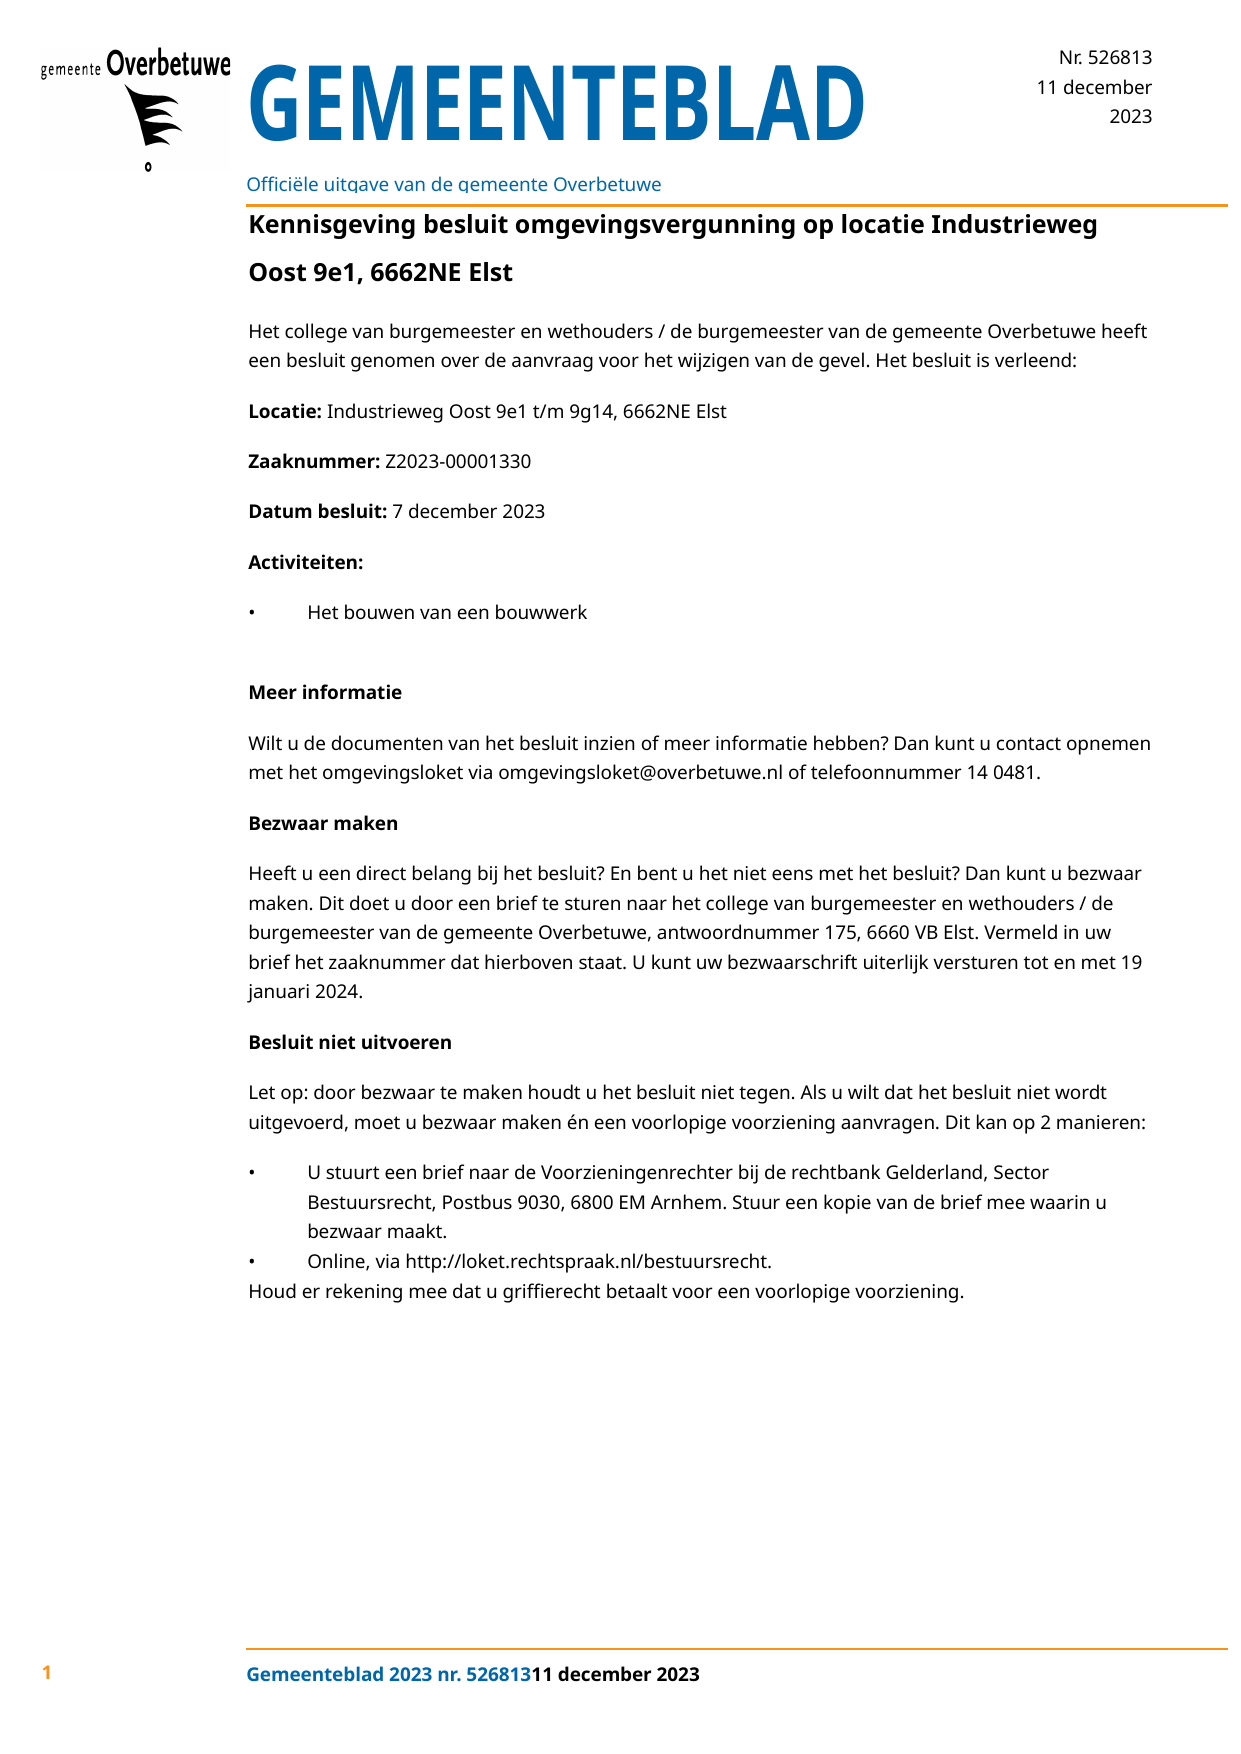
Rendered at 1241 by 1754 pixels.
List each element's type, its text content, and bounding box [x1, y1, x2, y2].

text Zaaknummer: Z2023-00001330 [248, 448, 1152, 474]
text Houd er rekening mee dat u griffierecht betaalt voor een voorlopige voorziening. [248, 1278, 1152, 1304]
text Besluit niet uitvoeren [248, 1029, 1152, 1055]
text Bezwaar maken [248, 810, 1152, 836]
text Let op: door bezwaar te maken houdt u het besluit niet tegen. Als u wilt dat het besluit niet wordt uitgevoerd, moet u bezwaar maken én een voorlopige voorziening aanvragen. Dit kan op 2 manieren: [248, 1079, 1152, 1135]
text Heeft u een direct belang bij het besluit? En bent u het niet eens met het besluit? Dan kunt u bezwaar maken. Dit doet u door een brief te sturen naar het college van burgemeester en wethouders / de burgemeester van de gemeente Overbetuwe, antwoordnummer 175, 6660 VB Elst. Vermeld in uw brief het zaaknummer dat hierboven staat. U kunt uw bezwaarschrift uiterlijk versturen tot en met 19 januari 2024. [248, 860, 1152, 1004]
text Het college van burgemeester en wethouders / de burgemeester van de gemeente Overbetuwe heeft een besluit genomen over de aanvraag voor het wijzigen van de gevel. Het besluit is verleend: [248, 318, 1152, 373]
text Wilt u de documenten van het besluit inzien of meer informatie hebben? Dan kunt u contact opnemen met het omgevingsloket via omgevingsloket@overbetuwe.nl of telefoonnummer 14 0481. [248, 730, 1152, 785]
text Meer informatie [248, 679, 1152, 705]
list Het bouwen van een bouwwerk [248, 599, 1152, 625]
text Locatie: Industrieweg Oost 9e1 t/m 9g14, 6662NE Elst [248, 398, 1152, 424]
text Activiteiten: [248, 549, 1152, 575]
list Online, via http://loket.rechtspraak.nl/bestuursrecht. [248, 1248, 1152, 1274]
picture [41, 47, 231, 172]
text Datum besluit: 7 december 2023 [248, 499, 1152, 524]
list U stuurt een brief naar de Voorzieningenrechter bij de rechtbank Gelderland, Sector Bestuursrecht, Postbus 9030, 6800 EM Arnhem. Stuur een kopie van de brief mee waarin u bezwaar maakt. [248, 1159, 1152, 1244]
text Kennisgeving besluit omgevingsvergunning op locatie Industrieweg Oost 9e1, 6662NE Elst [248, 207, 1152, 288]
